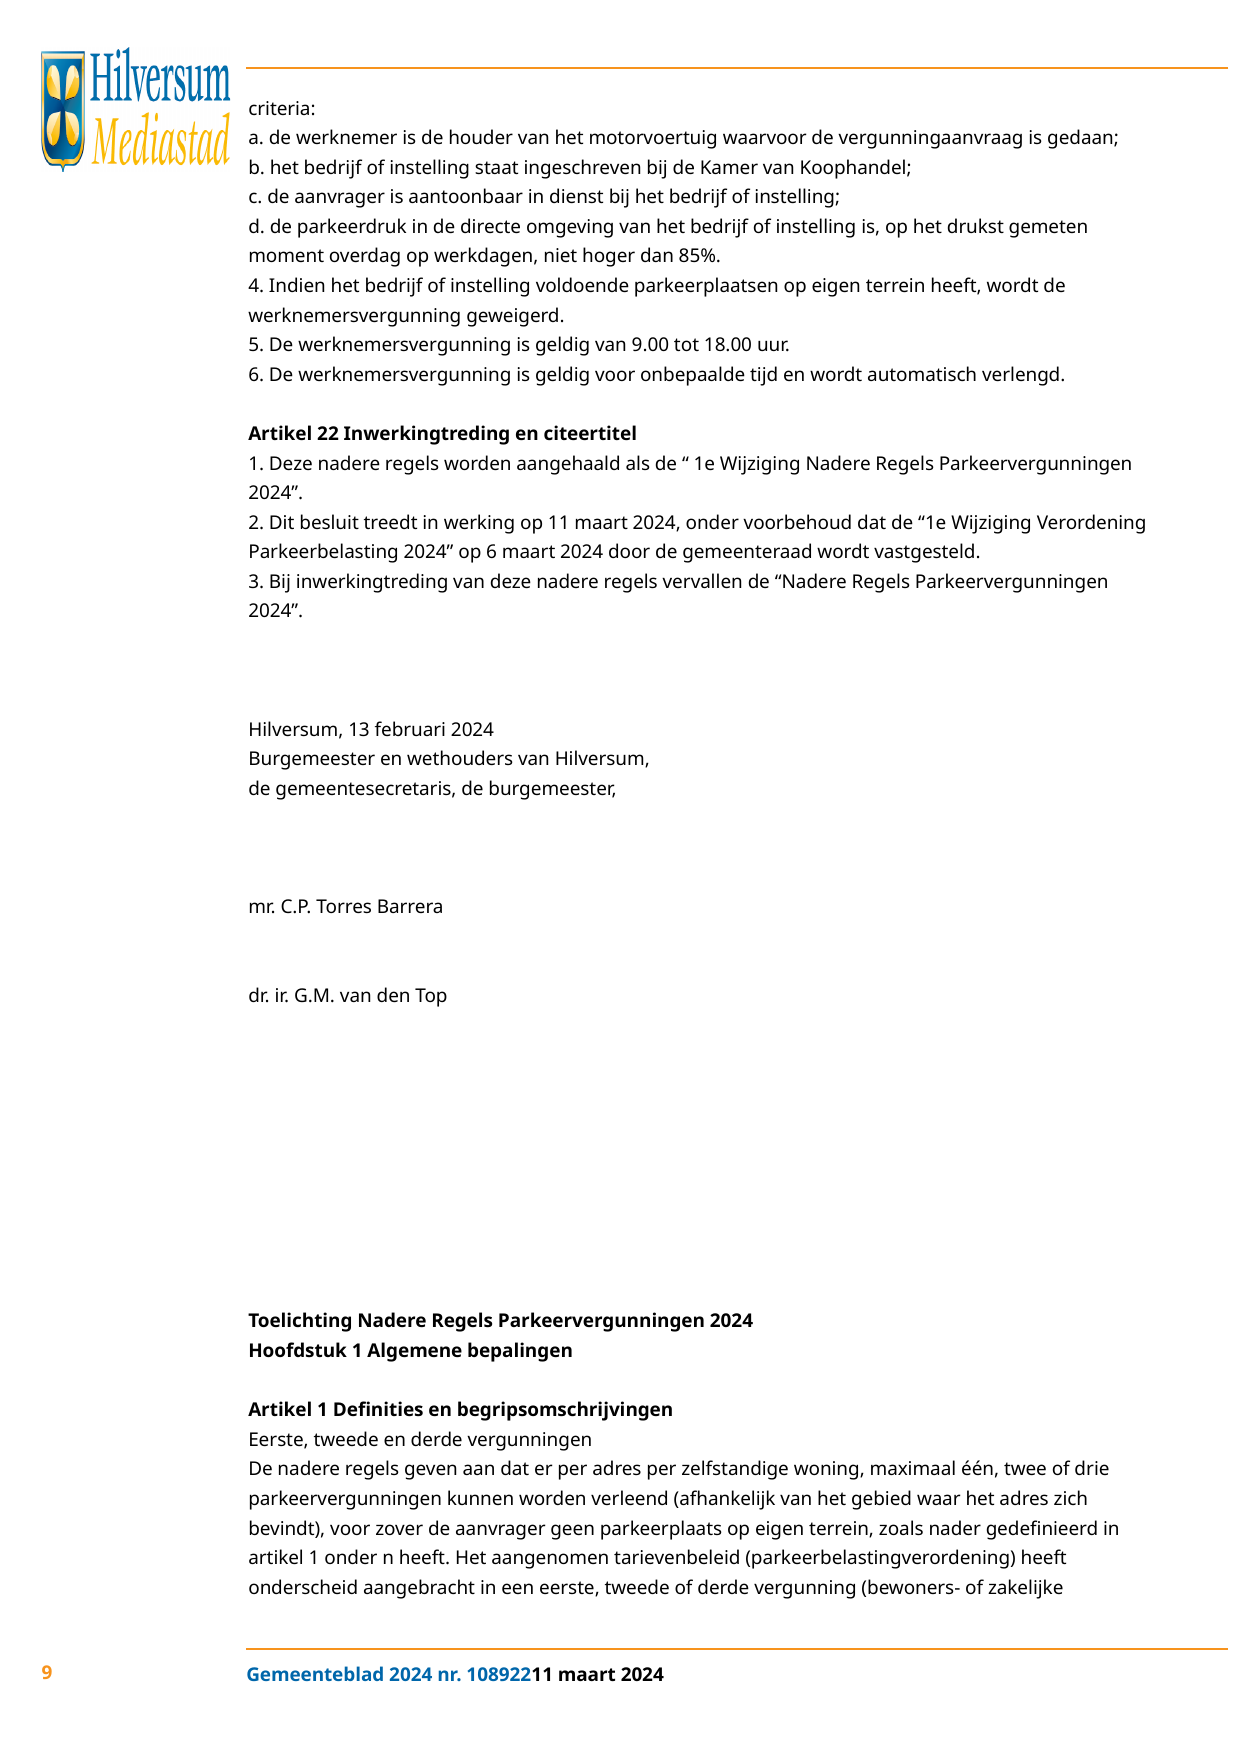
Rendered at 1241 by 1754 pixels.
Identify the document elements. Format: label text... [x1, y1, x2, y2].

text De nadere regels geven aan dat er per adres per zelfstandige woning, maximaal één, twee of drie parkeervergunningen kunnen worden verleend (afhankelijk van het gebied waar het adres zich bevindt), voor zover de aanvrager geen parkeerplaats op eigen terrein, zoals nader gedefinieerd in artikel 1 onder n heeft. Het aangenomen tarievenbeleid (parkeerbelastingverordening) heeft onderscheid aangebracht in een eerste, tweede of derde vergunning (bewoners- of zakelijke [248, 1456, 1152, 1600]
text 6. De werknemersvergunning is geldig voor onbepaalde tijd en wordt automatisch verlengd. [248, 361, 1152, 387]
text a. de werknemer is de houder van het motorvoertuig waarvoor de vergunningaanvraag is gedaan; [248, 124, 1152, 150]
text c. de aanvrager is aantoonbaar in dienst bij het bedrijf of instelling; [248, 183, 1152, 209]
text d. de parkeerdruk in de directe omgeving van het bedrijf of instelling is, op het drukst gemeten moment overdag op werkdagen, niet hoger dan 85%. [248, 213, 1152, 268]
text Hoofdstuk 1 Algemene bepalingen [248, 1337, 1152, 1363]
text Hilversum, 13 februari 2024 [248, 716, 1152, 742]
text Burgemeester en wethouders van Hilversum, [248, 746, 1152, 771]
text 2. Dit besluit treedt in werking op 11 maart 2024, onder voorbehoud dat de “1e Wijziging Verordening Parkeerbelasting 2024” op 6 maart 2024 door de gemeenteraad wordt vastgesteld. [248, 509, 1152, 564]
text Artikel 22 Inwerkingtreding en citeertitel [248, 420, 1152, 446]
text 4. Indien het bedrijf of instelling voldoende parkeerplaatsen op eigen terrein heeft, wordt de werknemersvergunning geweigerd. [248, 272, 1152, 328]
text Eerste, tweede en derde vergunningen [248, 1426, 1152, 1452]
picture [41, 47, 231, 172]
text criteria: [248, 95, 1152, 121]
text 5. De werknemersvergunning is geldig van 9.00 tot 18.00 uur. [248, 331, 1152, 357]
text Artikel 1 Definities en begripsomschrijvingen [248, 1396, 1152, 1422]
text de gemeentesecretaris, de burgemeester, [248, 775, 1152, 801]
text 1. Deze nadere regels worden aangehaald als de “ 1e Wijziging Nadere Regels Parkeervergunningen 2024”. [248, 450, 1152, 505]
text dr. ir. G.M. van den Top [248, 982, 1152, 1008]
text 3. Bij inwerkingtreding van deze nadere regels vervallen de “Nadere Regels Parkeervergunningen 2024”. [248, 568, 1152, 623]
text b. het bedrijf of instelling staat ingeschreven bij de Kamer van Koophandel; [248, 154, 1152, 180]
text Toelichting Nadere Regels Parkeervergunningen 2024 [248, 1308, 1152, 1333]
text mr. C.P. Torres Barrera [248, 893, 1152, 919]
